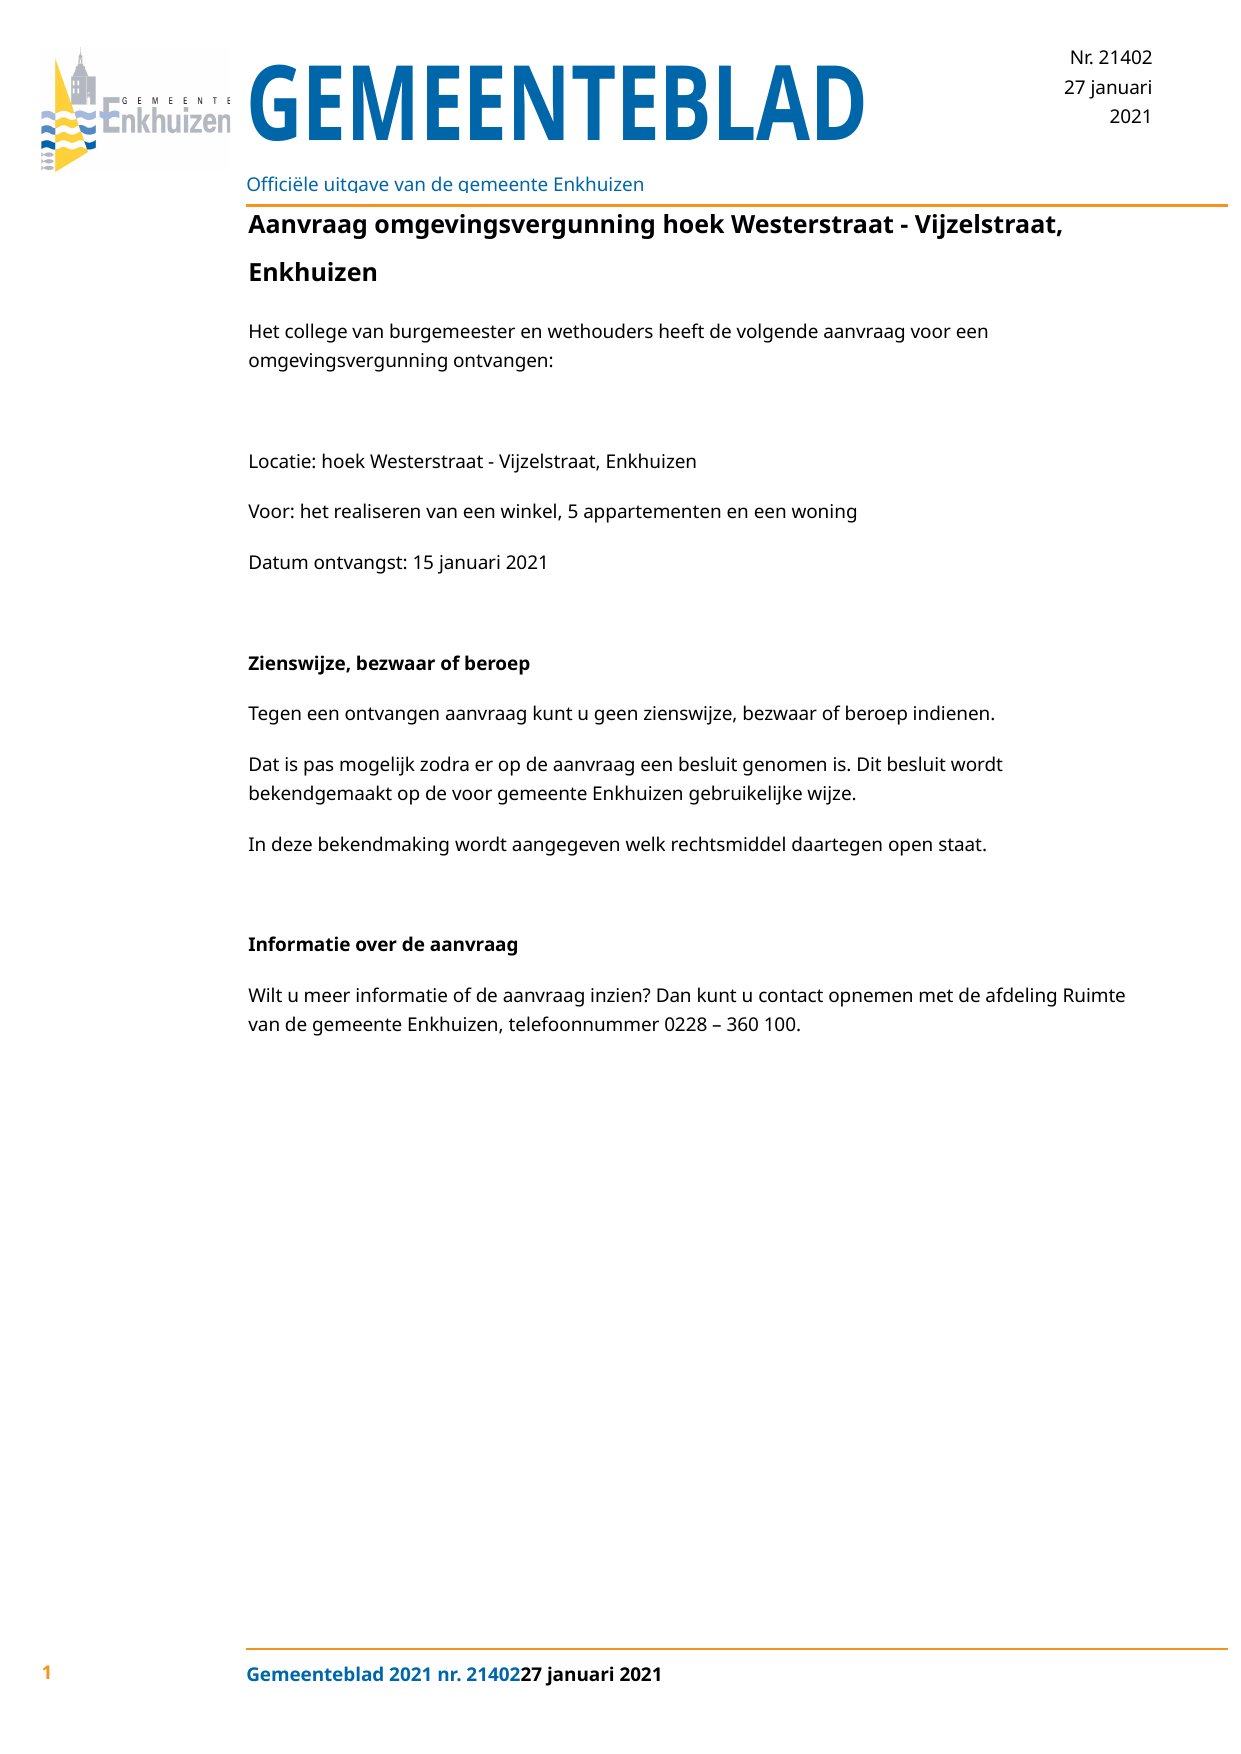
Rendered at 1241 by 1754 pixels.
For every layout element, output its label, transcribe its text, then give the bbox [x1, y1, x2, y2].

text Het college van burgemeester en wethouders heeft de volgende aanvraag voor een omgevingsvergunning ontvangen: [248, 318, 1152, 373]
text Voor: het realiseren van een winkel, 5 appartementen en een woning [248, 499, 1152, 524]
text Informatie over de aanvraag [248, 932, 1152, 957]
picture [41, 47, 231, 172]
text Datum ontvangst: 15 januari 2021 [248, 549, 1152, 575]
text Dat is pas mogelijk zodra er op de aanvraag een besluit genomen is. Dit besluit wordt bekendgemaakt op de voor gemeente Enkhuizen gebruikelijke wijze. [248, 751, 1152, 806]
text Locatie: hoek Westerstraat - Vijzelstraat, Enkhuizen [248, 448, 1152, 474]
text Tegen een ontvangen aanvraag kunt u geen zienswijze, bezwaar of beroep indienen. [248, 700, 1152, 726]
text In deze bekendmaking wordt aangegeven welk rechtsmiddel daartegen open staat. [248, 831, 1152, 857]
text Aanvraag omgevingsvergunning hoek Westerstraat - Vijzelstraat, Enkhuizen [248, 207, 1152, 288]
text Wilt u meer informatie of de aanvraag inzien? Dan kunt u contact opnemen met de afdeling Ruimte van de gemeente Enkhuizen, telefoonnummer 0228 – 360 100. [248, 982, 1152, 1037]
text Zienswijze, bezwaar of beroep [248, 650, 1152, 676]
